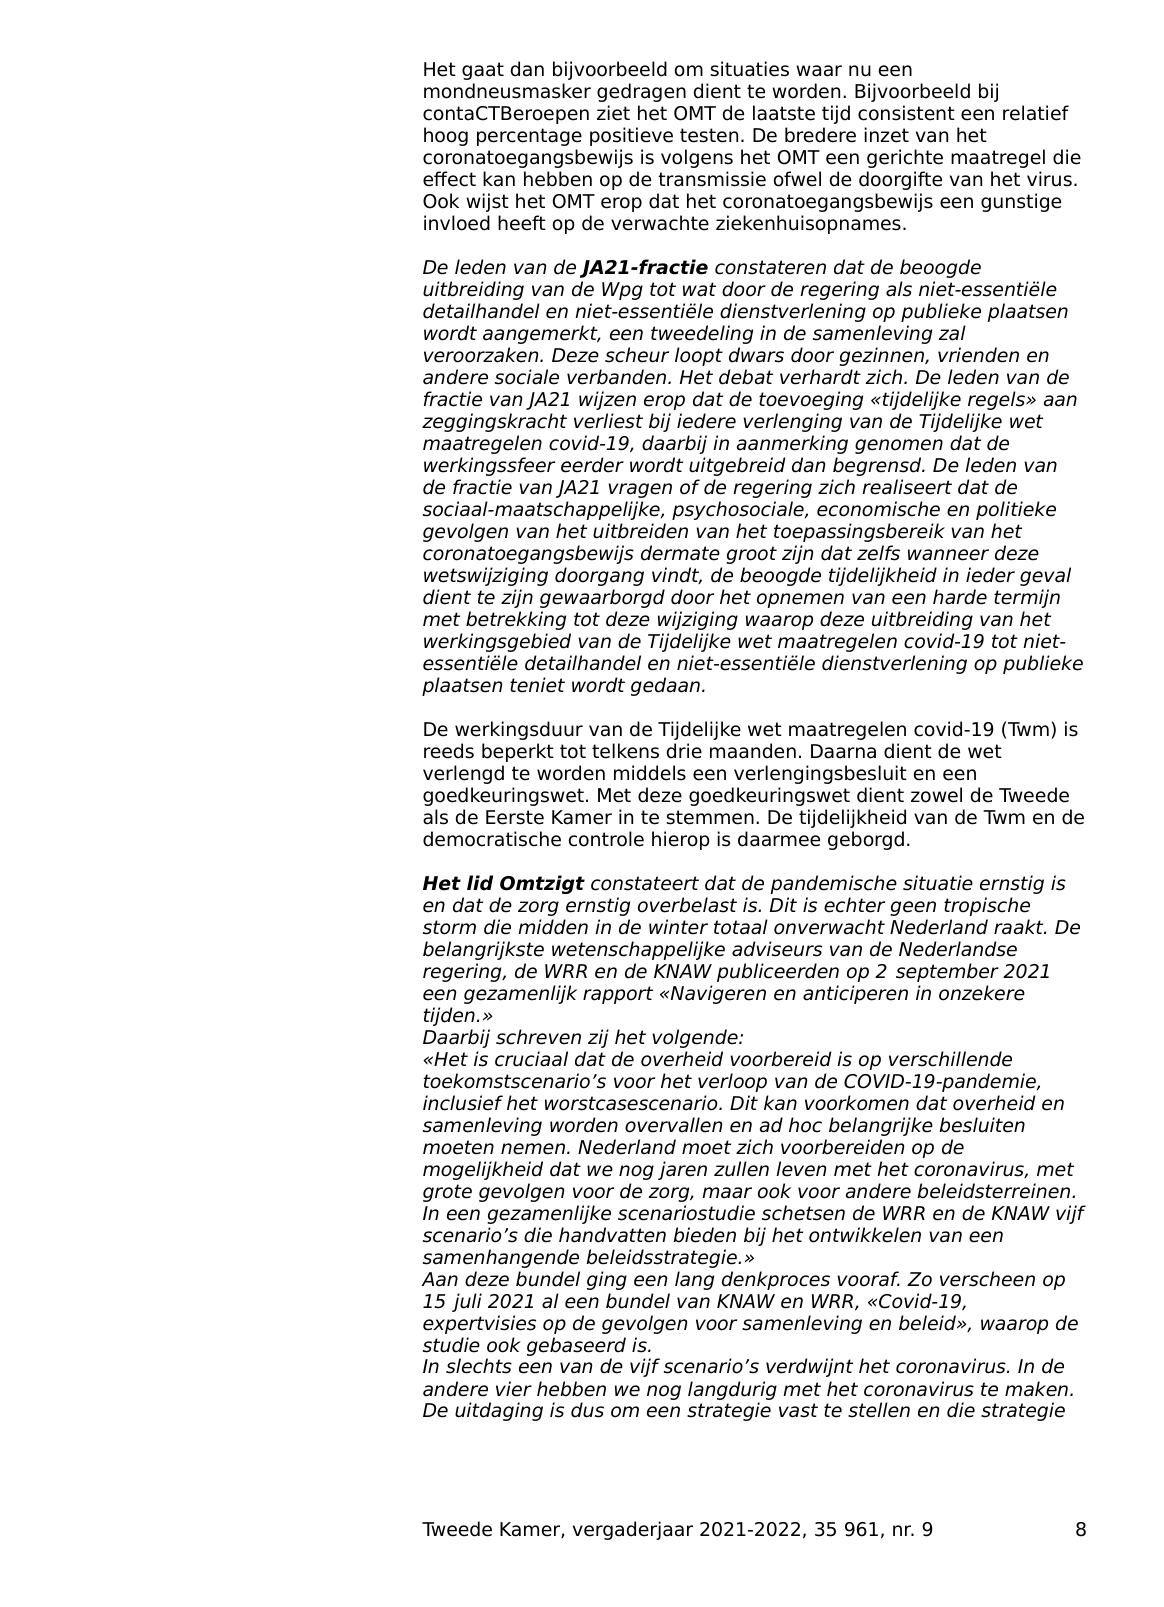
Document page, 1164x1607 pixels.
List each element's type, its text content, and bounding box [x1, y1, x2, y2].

text Het gaat dan bijvoorbeeld om situaties waar nu een mondneusmasker gedragen dient te worden. Bijvoorbeeld bij contaCTBeroepen ziet het OMT de laatste tijd consistent een relatief hoog percentage positieve testen. De bredere inzet van het coronatoegangsbewijs is volgens het OMT een gerichte maatregel die effect kan hebben op de transmissie ofwel de doorgifte van het virus. Ook wijst het OMT erop dat het coronatoegangsbewijs een gunstige invloed heeft op de verwachte ziekenhuisopnames. [422, 59, 1087, 235]
text De leden van de JA21-fractie constateren dat de beoogde uitbreiding van de Wpg tot wat door de regering als niet-essentiële detailhandel en niet-essentiële dienstverlening op publieke plaatsen wordt aangemerkt, een tweedeling in de samenleving zal veroorzaken. Deze scheur loopt dwars door gezinnen, vrienden en andere sociale verbanden. Het debat verhardt zich. De leden van de fractie van JA21 wijzen erop dat de toevoeging «tijdelijke regels» aan zeggingskracht verliest bij iedere verlenging van de Tijdelijke wet maatregelen covid-19, daarbij in aanmerking genomen dat de werkingssfeer eerder wordt uitgebreid dan begrensd. De leden van de fractie van JA21 vragen of de regering zich realiseert dat de sociaal-maatschappelijke, psychosociale, economische en politieke gevolgen van het uitbreiden van het toepassingsbereik van het coronatoegangsbewijs dermate groot zijn dat zelfs wanneer deze wetswijziging doorgang vindt, de beoogde tijdelijkheid in ieder geval dient te zijn gewaarborgd door het opnemen van een harde termijn met betrekking tot deze wijziging waarop deze uitbreiding van het werkingsgebied van de Tijdelijke wet maatregelen covid-19 tot niet-essentiële detailhandel en niet-essentiële dienstverlening op publieke plaatsen teniet wordt gedaan. [422, 257, 1087, 697]
text De werkingsduur van de Tijdelijke wet maatregelen covid-19 (Twm) is reeds beperkt tot telkens drie maanden. Daarna dient de wet verlengd te worden middels een verlengingsbesluit en een goedkeuringswet. Met deze goedkeuringswet dient zowel de Tweede als de Eerste Kamer in te stemmen. De tijdelijkheid van de Twm en de democratische controle hierop is daarmee geborgd. [422, 719, 1087, 851]
text Het lid Omtzigt constateert dat de pandemische situatie ernstig is en dat de zorg ernstig overbelast is. Dit is echter geen tropische storm die midden in de winter totaal onverwacht Nederland raakt. De belangrijkste wetenschappelijke adviseurs van de Nederlandse regering, de WRR en de KNAW publiceerden op 2 september 2021 een gezamenlijk rapport «Navigeren en anticiperen in onzekere tijden.» [422, 873, 1087, 1027]
text Daarbij schreven zij het volgende: [422, 1027, 1087, 1049]
text «Het is cruciaal dat de overheid voorbereid is op verschillende toekomstscenario’s voor het verloop van de COVID-19-pandemie, inclusief het worstcasescenario. Dit kan voorkomen dat overheid en samenleving worden overvallen en ad hoc belangrijke besluiten moeten nemen. Nederland moet zich voorbereiden op de mogelijkheid dat we nog jaren zullen leven met het coronavirus, met grote gevolgen voor de zorg, maar ook voor andere beleidsterreinen. In een gezamenlijke scenariostudie schetsen de WRR en de KNAW vijf scenario’s die handvatten bieden bij het ontwikkelen van een samenhangende beleidsstrategie.» [422, 1049, 1087, 1268]
text In slechts een van de vijf scenario’s verdwijnt het coronavirus. In de andere vier hebben we nog langdurig met het coronavirus te maken. De uitdaging is dus om een strategie vast te stellen en die strategie [422, 1356, 1087, 1422]
text Aan deze bundel ging een lang denkproces vooraf. Zo verscheen op 15 juli 2021 al een bundel van KNAW en WRR, «Covid-19, expertvisies op de gevolgen voor samenleving en beleid», waarop de studie ook gebaseerd is. [422, 1268, 1087, 1356]
